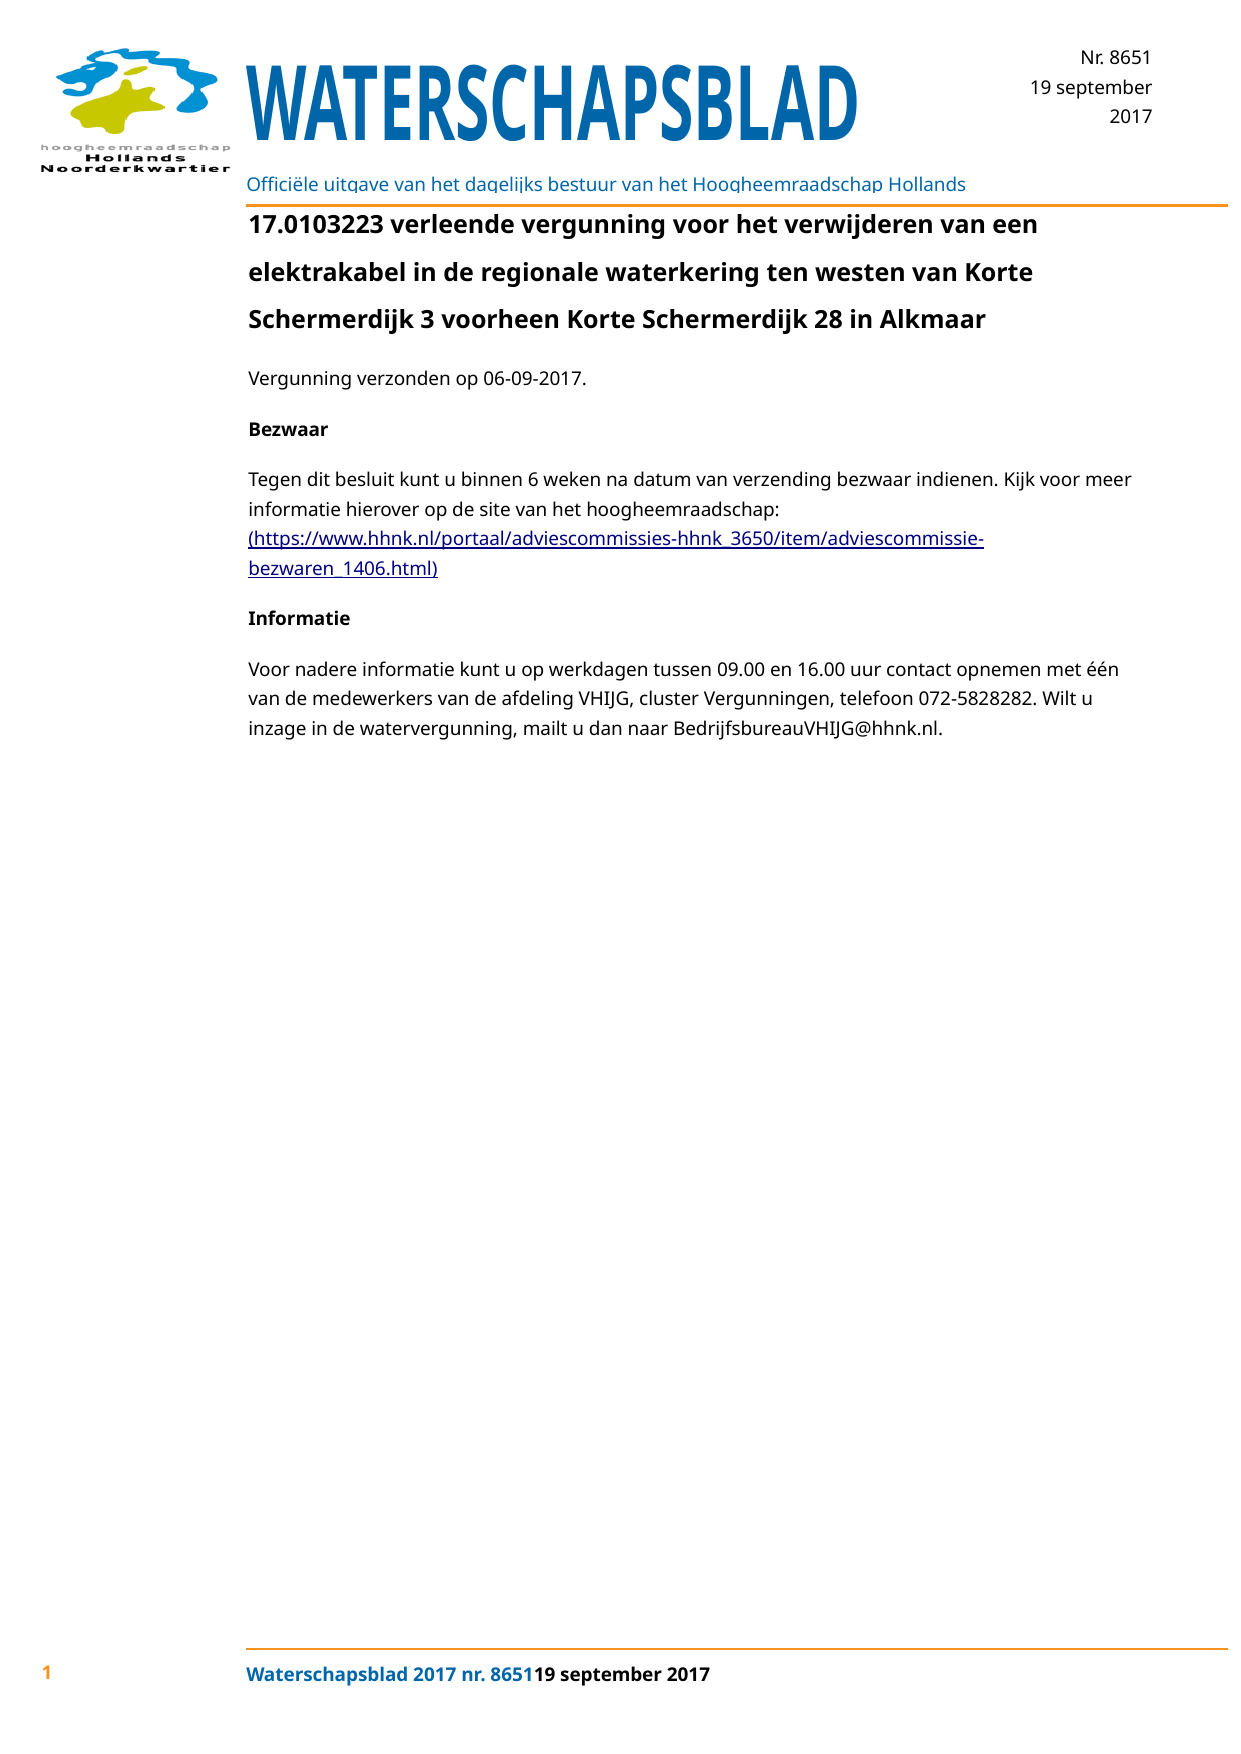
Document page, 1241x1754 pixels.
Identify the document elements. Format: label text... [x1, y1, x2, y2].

picture [41, 47, 231, 172]
text Tegen dit besluit kunt u binnen 6 weken na datum van verzending bezwaar indienen. Kijk voor meer informatie hierover op de site van het hoogheemraadschap: (https://www.hhnk.nl/portaal/adviescommissies-hhnk_3650/item/adviescommissie-bezwaren_1406.html) [248, 466, 1152, 581]
text Informatie [248, 606, 1152, 631]
text 17.0103223 verleende vergunning voor het verwijderen van een elektrakabel in de regionale waterkering ten westen van Korte Schermerdijk 3 voorheen Korte Schermerdijk 28 in Alkmaar [248, 207, 1152, 336]
text Voor nadere informatie kunt u op werkdagen tussen 09.00 en 16.00 uur contact opnemen met één van de medewerkers van de afdeling VHIJG, cluster Vergunningen, telefoon 072-5828282. Wilt u inzage in de watervergunning, mailt u dan naar BedrijfsbureauVHIJG@hhnk.nl. [248, 656, 1152, 741]
text Vergunning verzonden op 06-09-2017. [248, 366, 1152, 391]
text Bezwaar [248, 416, 1152, 442]
